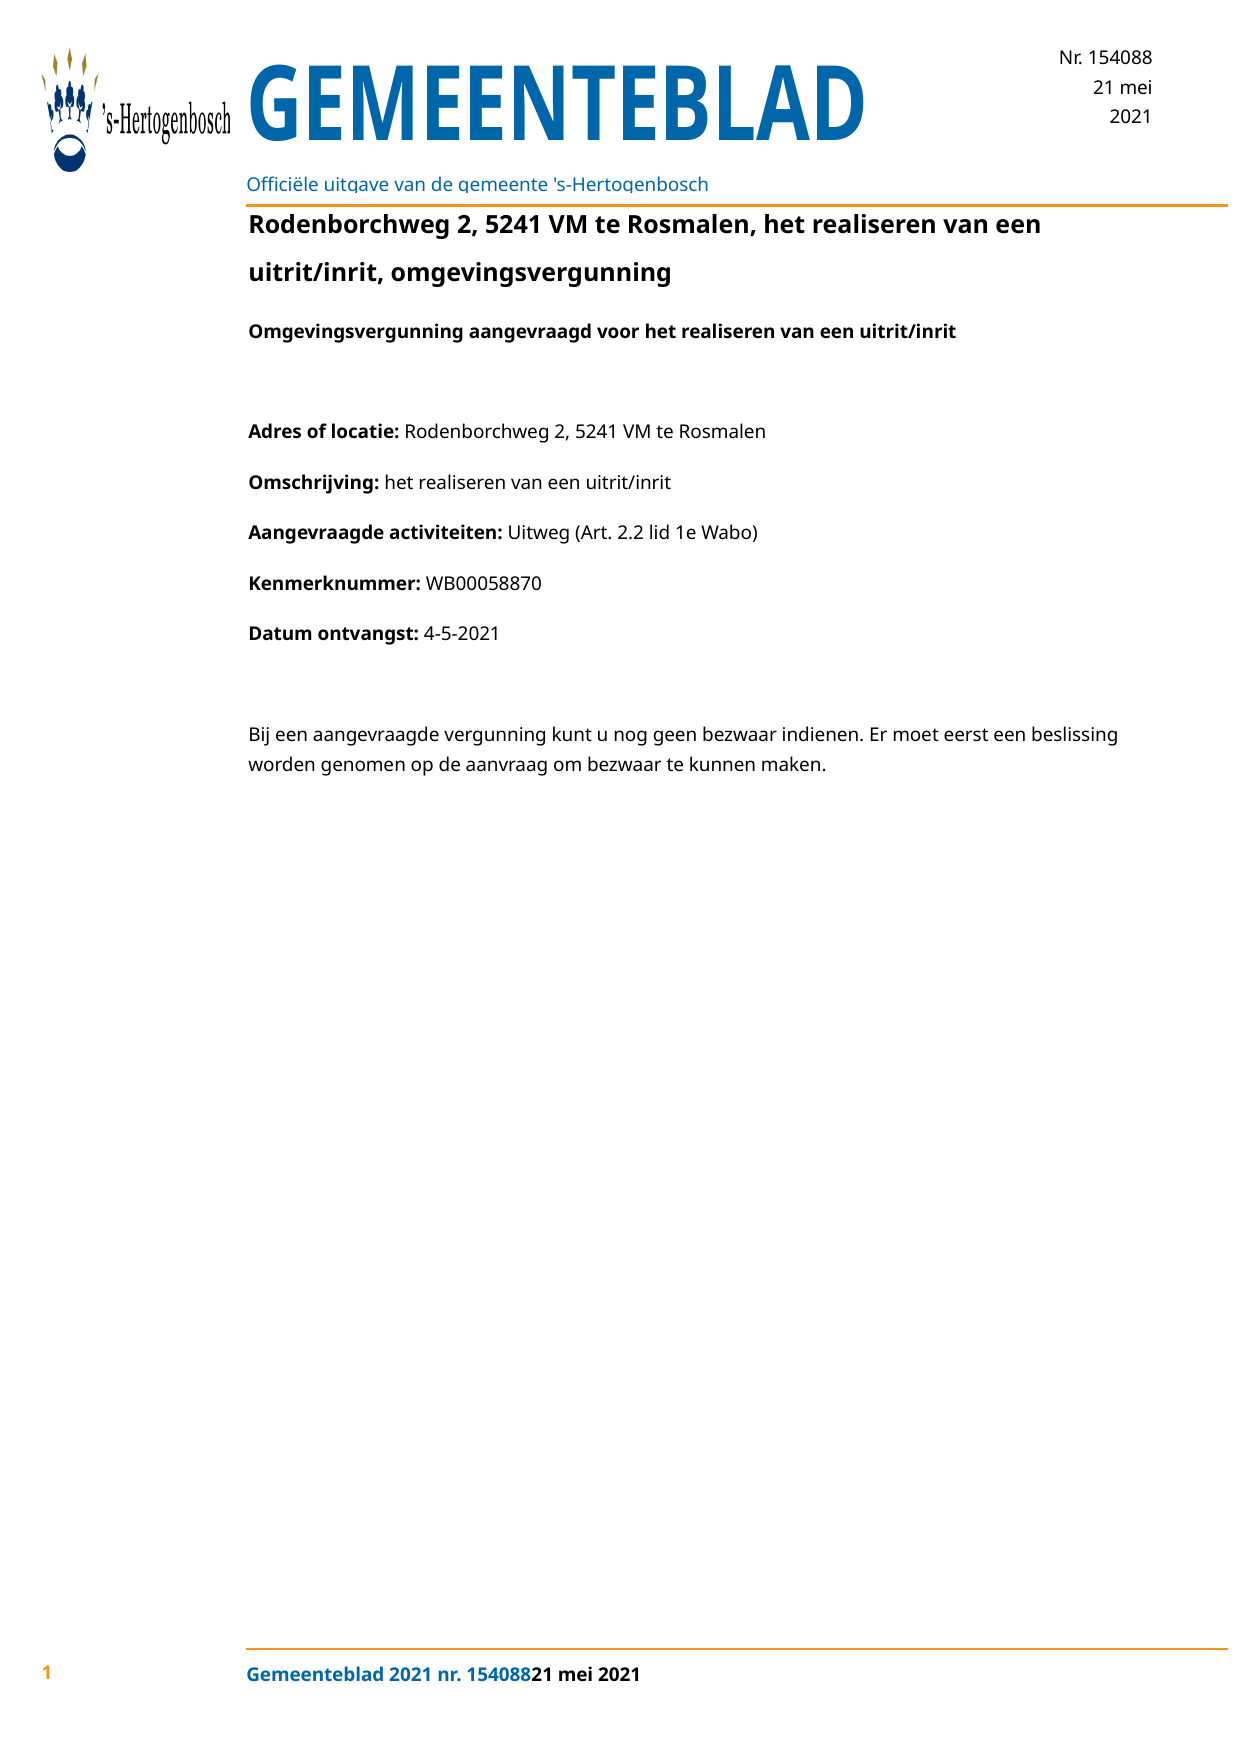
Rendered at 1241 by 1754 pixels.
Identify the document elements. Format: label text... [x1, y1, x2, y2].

text Datum ontvangst: 4-5-2021 [248, 620, 1152, 646]
text Bij een aangevraagde vergunning kunt u nog geen bezwaar indienen. Er moet eerst een beslissing worden genomen op de aanvraag om bezwaar te kunnen maken. [248, 721, 1152, 777]
text Omschrijving: het realiseren van een uitrit/inrit [248, 469, 1152, 495]
text Aangevraagde activiteiten: Uitweg (Art. 2.2 lid 1e Wabo) [248, 519, 1152, 545]
text Adres of locatie: Rodenborchweg 2, 5241 VM te Rosmalen [248, 419, 1152, 444]
text Rodenborchweg 2, 5241 VM te Rosmalen, het realiseren van een uitrit/inrit, omgevingsvergunning [248, 207, 1152, 288]
text Kenmerknummer: WB00058870 [248, 570, 1152, 596]
text Omgevingsvergunning aangevraagd voor het realiseren van een uitrit/inrit [248, 318, 1152, 344]
picture [41, 47, 231, 172]
